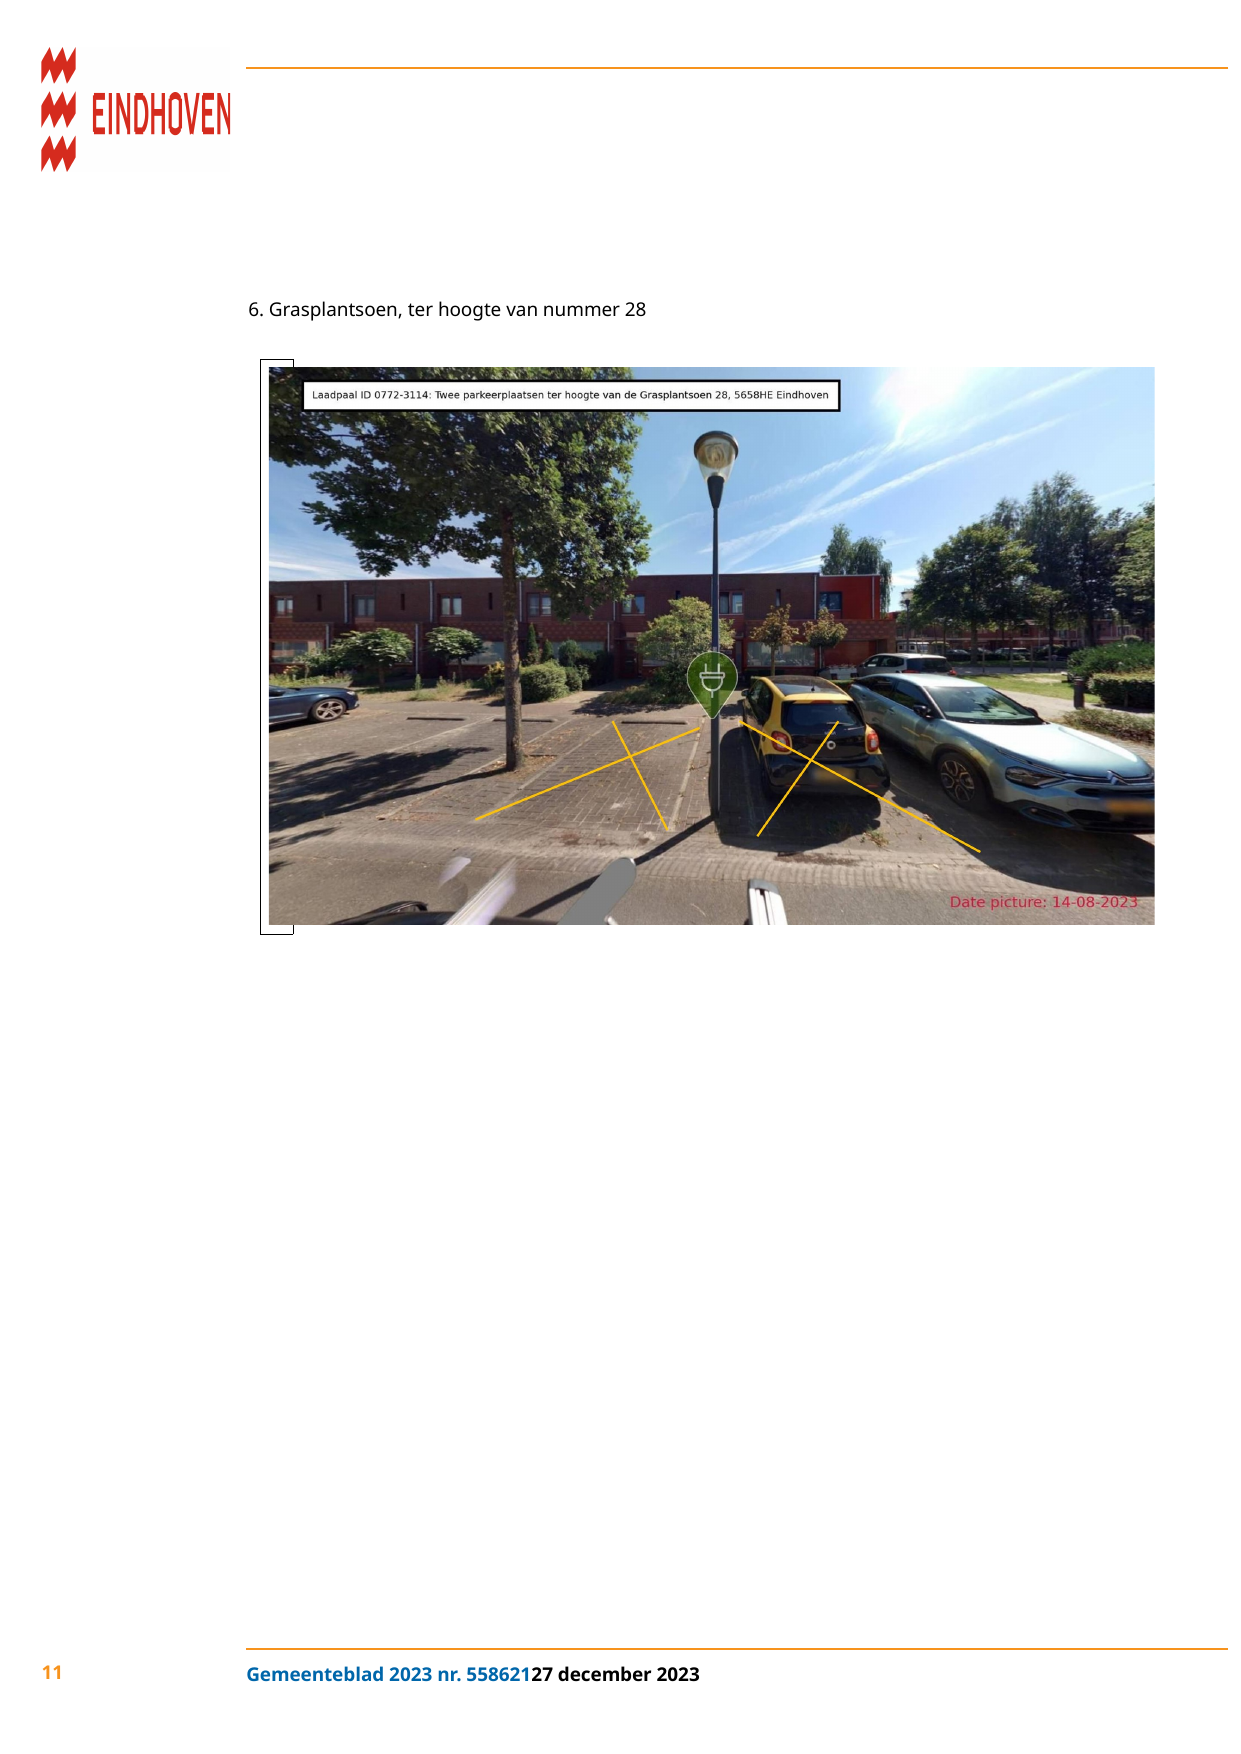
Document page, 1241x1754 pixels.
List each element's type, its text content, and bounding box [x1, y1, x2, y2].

picture [268, 367, 1155, 925]
picture [41, 47, 231, 172]
text 6. Grasplantsoen, ter hoogte van nummer 28 [248, 296, 1152, 322]
